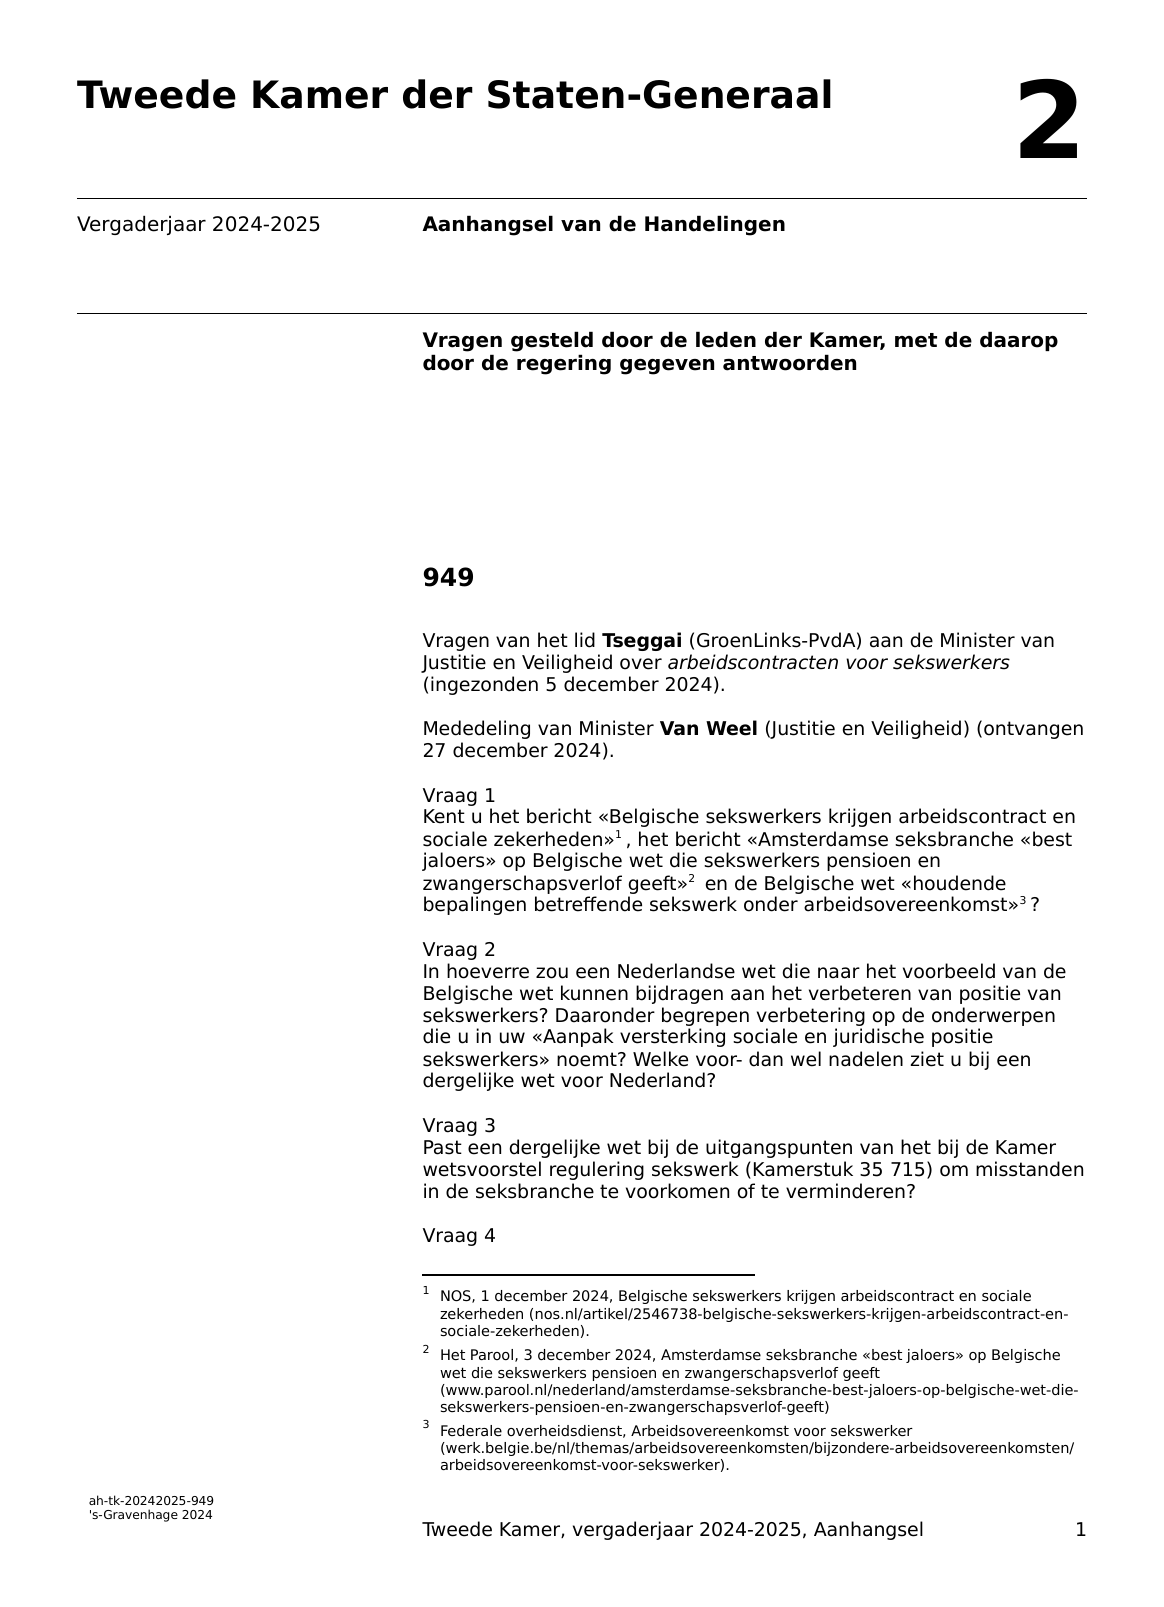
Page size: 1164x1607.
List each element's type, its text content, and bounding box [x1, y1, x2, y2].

table_cell [77, 314, 422, 375]
text Past een dergelijke wet bij de uitgangspunten van het bij de Kamer wetsvoorstel regulering sekswerk (Kamerstuk 35 715) om misstanden in de seksbranche te voorkomen of te verminderen? [422, 1137, 1087, 1202]
table_cell Vragen gesteld door de leden der Kamer, met de daarop door de regering gegeven antwoorden [422, 314, 1087, 375]
text ah-tk-20242025-949 [88, 1494, 323, 1508]
text In hoeverre zou een Nederlandse wet die naar het voorbeeld van de Belgische wet kunnen bijdragen aan het verbeteren van positie van sekswerkers? Daaronder begrepen verbetering op de onderwerpen die u in uw «Aanpak versterking sociale en juridische positie sekswerkers» noemt? Welke voor- dan wel nadelen ziet u bij een dergelijke wet voor Nederland? [422, 961, 1087, 1092]
text 949 [422, 563, 1087, 592]
table_cell Aanhangsel van de Handelingen [422, 199, 1087, 313]
text Mededeling van Minister Van Weel (Justitie en Veiligheid) (ontvangen 27 december 2024). [422, 718, 1087, 762]
text Vraag 2 [422, 938, 1087, 961]
table_header 2 [886, 59, 1087, 198]
table_cell Vergaderjaar 2024-2025 [77, 199, 422, 313]
table_header Tweede Kamer der Staten-Generaal [77, 59, 886, 198]
text 's-Gravenhage 2024 [88, 1508, 323, 1522]
text NOS, 1 december 2024, Belgische sekswerkers krijgen arbeidscontract en sociale zekerheden (nos.nl/artikel/2546738-belgische-sekswerkers-krijgen-arbeidscontract-en-sociale-zekerheden). [422, 1284, 1087, 1340]
text Vraag 3 [422, 1114, 1087, 1137]
text Vraag 1 [422, 784, 1087, 806]
text Kent u het bericht «Belgische sekswerkers krijgen arbeidscontract en sociale zekerheden», het bericht «Amsterdamse seksbranche «best jaloers» op Belgische wet die sekswerkers pensioen en zwangerschapsverlof geeft» en de Belgische wet «houdende bepalingen betreffende sekswerk onder arbeidsovereenkomst»? [422, 806, 1087, 916]
text Vraag 4 [422, 1225, 1087, 1247]
text Vragen van het lid Tseggai (GroenLinks-PvdA) aan de Minister van Justitie en Veiligheid over arbeidscontracten voor sekswerkers (ingezonden 5 december 2024). [422, 630, 1087, 696]
text Het Parool, 3 december 2024, Amsterdamse seksbranche «best jaloers» op Belgische wet die sekswerkers pensioen en zwangerschapsverlof geeft (www.parool.nl/nederland/amsterdamse-seksbranche-best-jaloers-op-belgische-wet-die-sekswerkers-pensioen-en-zwangerschapsverlof-geeft) [422, 1343, 1087, 1416]
text Federale overheidsdienst, Arbeidsovereenkomst voor sekswerker (werk.belgie.be/nl/themas/arbeidsovereenkomsten/bijzondere-arbeidsovereenkomsten/arbeidsovereenkomst-voor-sekswerker). [422, 1418, 1087, 1474]
